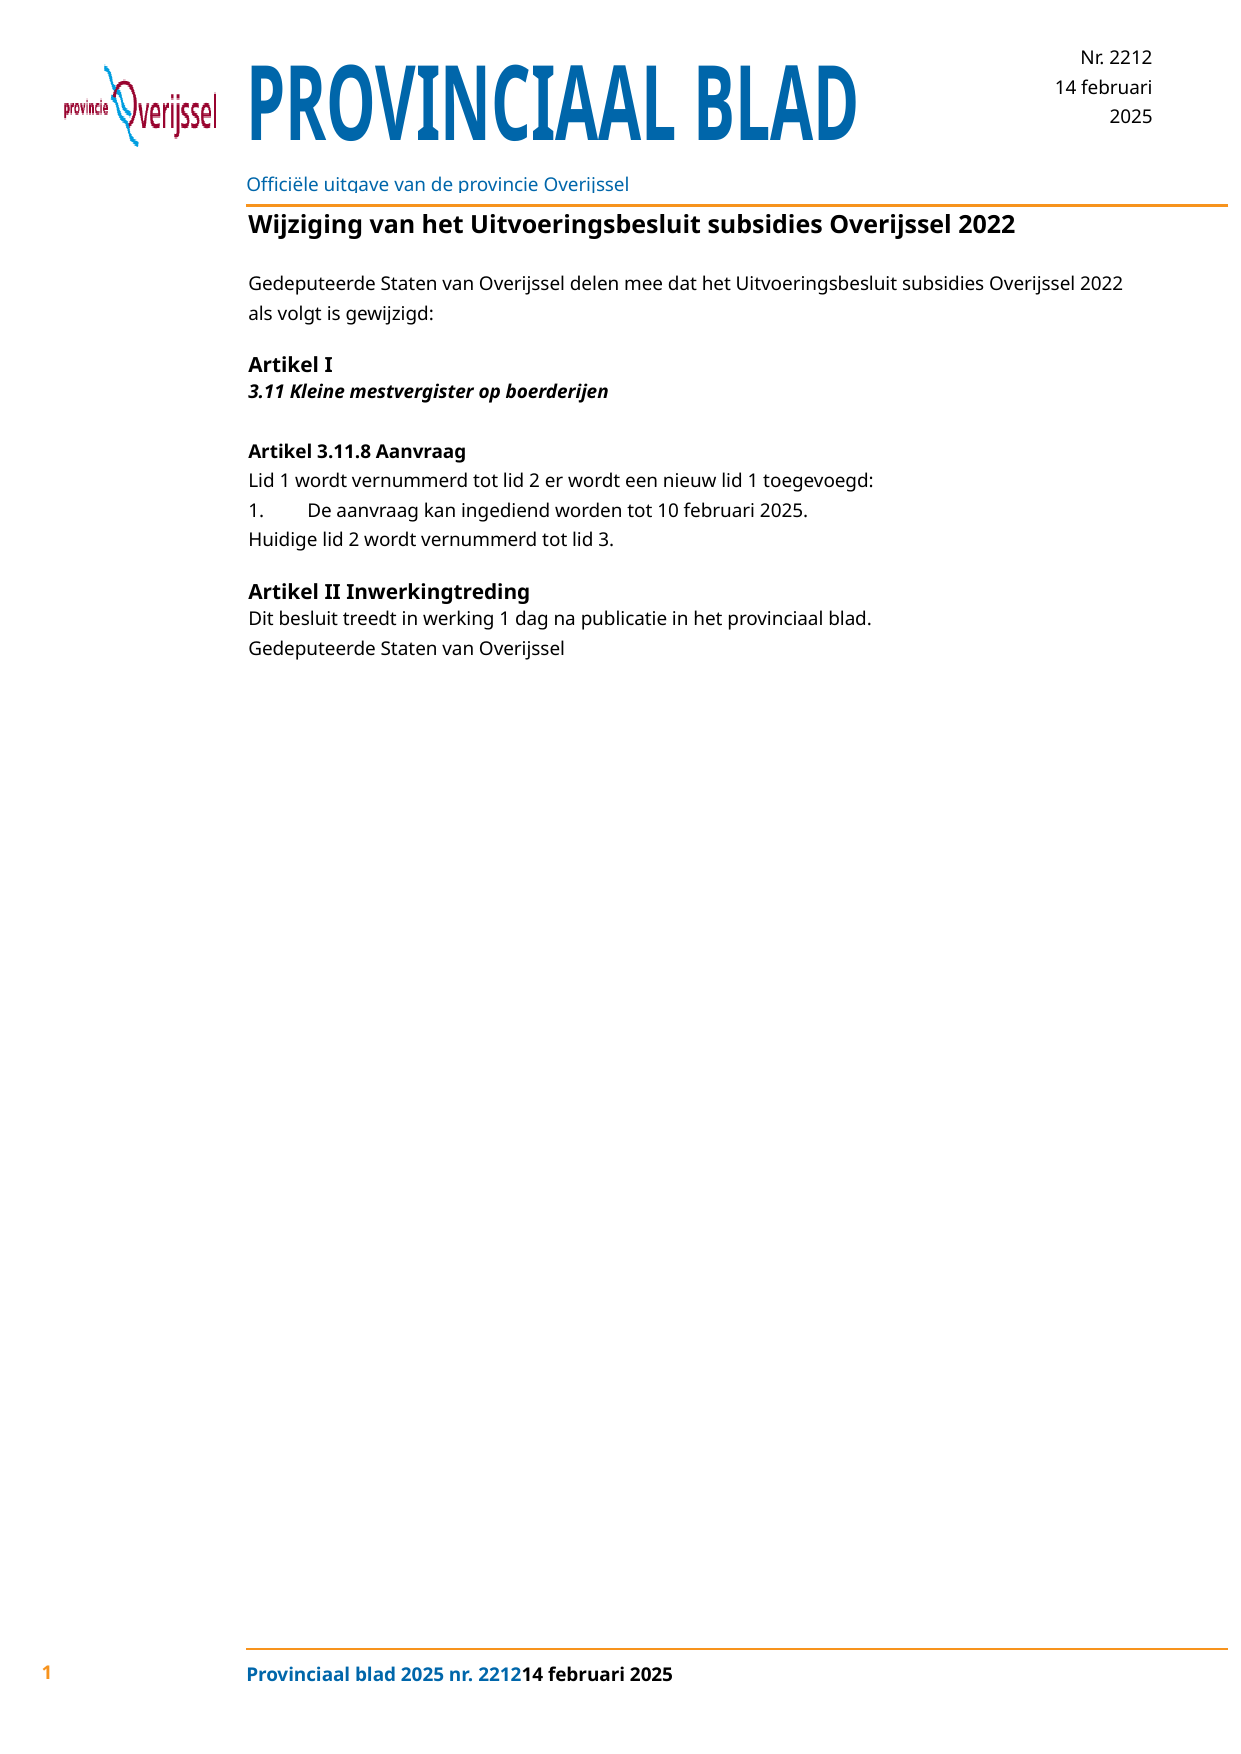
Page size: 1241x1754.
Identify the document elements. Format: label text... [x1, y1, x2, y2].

text Gedeputeerde Staten van Overijssel delen mee dat het Uitvoeringsbesluit subsidies Overijssel 2022 als volgt is gewijzigd: [248, 270, 1152, 326]
text Huidige lid 2 wordt vernummerd tot lid 3. [248, 527, 1152, 552]
text Wijziging van het Uitvoeringsbesluit subsidies Overijssel 2022 [248, 207, 1152, 241]
text Artikel I [248, 350, 1152, 379]
text Gedeputeerde Staten van Overijssel [248, 635, 1152, 661]
text 3.11 Kleine mestvergister op boerderijen [248, 379, 1152, 404]
picture [41, 47, 231, 172]
text Dit besluit treedt in werking 1 dag na publicatie in het provinciaal blad. [248, 606, 1152, 631]
text Lid 1 wordt vernummerd tot lid 2 er wordt een nieuw lid 1 toegevoegd: [248, 467, 1152, 493]
text Artikel II Inwerkingtreding [248, 577, 1152, 606]
text Artikel 3.11.8 Aanvraag [248, 438, 1152, 464]
list De aanvraag kan ingediend worden tot 10 februari 2025. [248, 497, 1152, 523]
